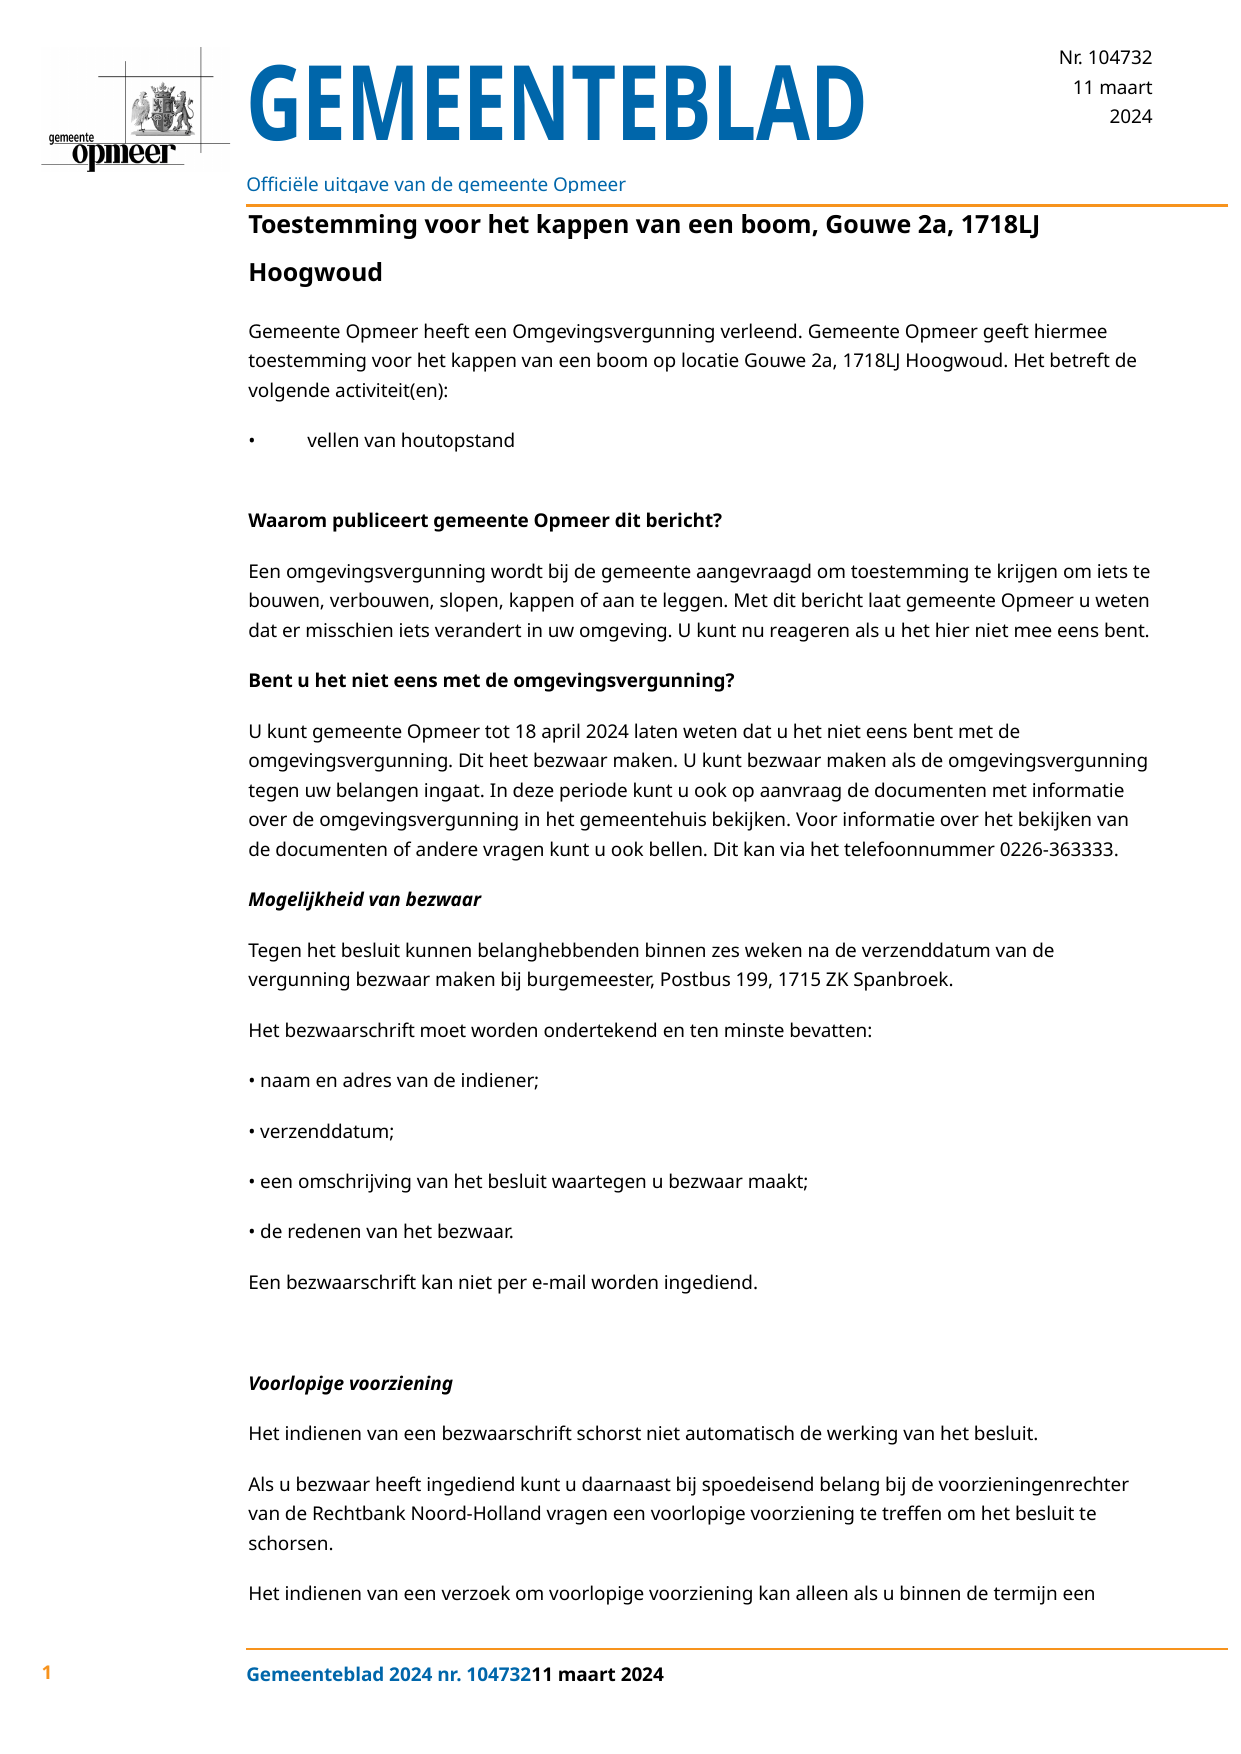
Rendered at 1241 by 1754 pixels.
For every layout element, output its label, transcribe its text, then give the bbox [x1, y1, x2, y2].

text U kunt gemeente Opmeer tot 18 april 2024 laten weten dat u het niet eens bent met de omgevingsvergunning. Dit heet bezwaar maken. U kunt bezwaar maken als de omgevingsvergunning tegen uw belangen ingaat. In deze periode kunt u ook op aanvraag de documenten met informatie over de omgevingsvergunning in het gemeentehuis bekijken. Voor informatie over het bekijken van de documenten of andere vragen kunt u ook bellen. Dit kan via het telefoonnummer 0226-363333. [248, 718, 1152, 862]
text Het bezwaarschrift moet worden ondertekend en ten minste bevatten: [248, 1017, 1152, 1043]
text Gemeente Opmeer heeft een Omgevingsvergunning verleend. Gemeente Opmeer geeft hiermee toestemming voor het kappen van een boom op locatie Gouwe 2a, 1718LJ Hoogwoud. Het betreft de volgende activiteit(en): [248, 318, 1152, 403]
picture [41, 47, 231, 172]
text Als u bezwaar heeft ingediend kunt u daarnaast bij spoedeisend belang bij de voorzieningenrechter van de Rechtbank Noord-Holland vragen een voorlopige voorziening te treffen om het besluit te schorsen. [248, 1471, 1152, 1556]
text • naam en adres van de indiener; [248, 1067, 1152, 1093]
text Waarom publiceert gemeente Opmeer dit bericht? [248, 507, 1152, 533]
text Het indienen van een bezwaarschrift schorst niet automatisch de werking van het besluit. [248, 1420, 1152, 1446]
text Een omgevingsvergunning wordt bij de gemeente aangevraagd om toestemming te krijgen om iets te bouwen, verbouwen, slopen, kappen of aan te leggen. Met dit bericht laat gemeente Opmeer u weten dat er misschien iets verandert in uw omgeving. U kunt nu reageren als u het hier niet mee eens bent. [248, 558, 1152, 643]
text Toestemming voor het kappen van een boom, Gouwe 2a, 1718LJ Hoogwoud [248, 207, 1152, 288]
text • verzenddatum; [248, 1118, 1152, 1144]
text Voorlopige voorziening [248, 1370, 1152, 1396]
text Mogelijkheid van bezwaar [248, 887, 1152, 912]
text • een omschrijving van het besluit waartegen u bezwaar maakt; [248, 1168, 1152, 1194]
text Bent u het niet eens met de omgevingsvergunning? [248, 667, 1152, 693]
text • de redenen van het bezwaar. [248, 1219, 1152, 1244]
list vellen van houtopstand [248, 427, 1152, 453]
text Tegen het besluit kunnen belanghebbenden binnen zes weken na de verzenddatum van de vergunning bezwaar maken bij burgemeester, Postbus 199, 1715 ZK Spanbroek. [248, 937, 1152, 992]
text Het indienen van een verzoek om voorlopige voorziening kan alleen als u binnen de termijn een [248, 1580, 1152, 1606]
text Een bezwaarschrift kan niet per e-mail worden ingediend. [248, 1269, 1152, 1295]
